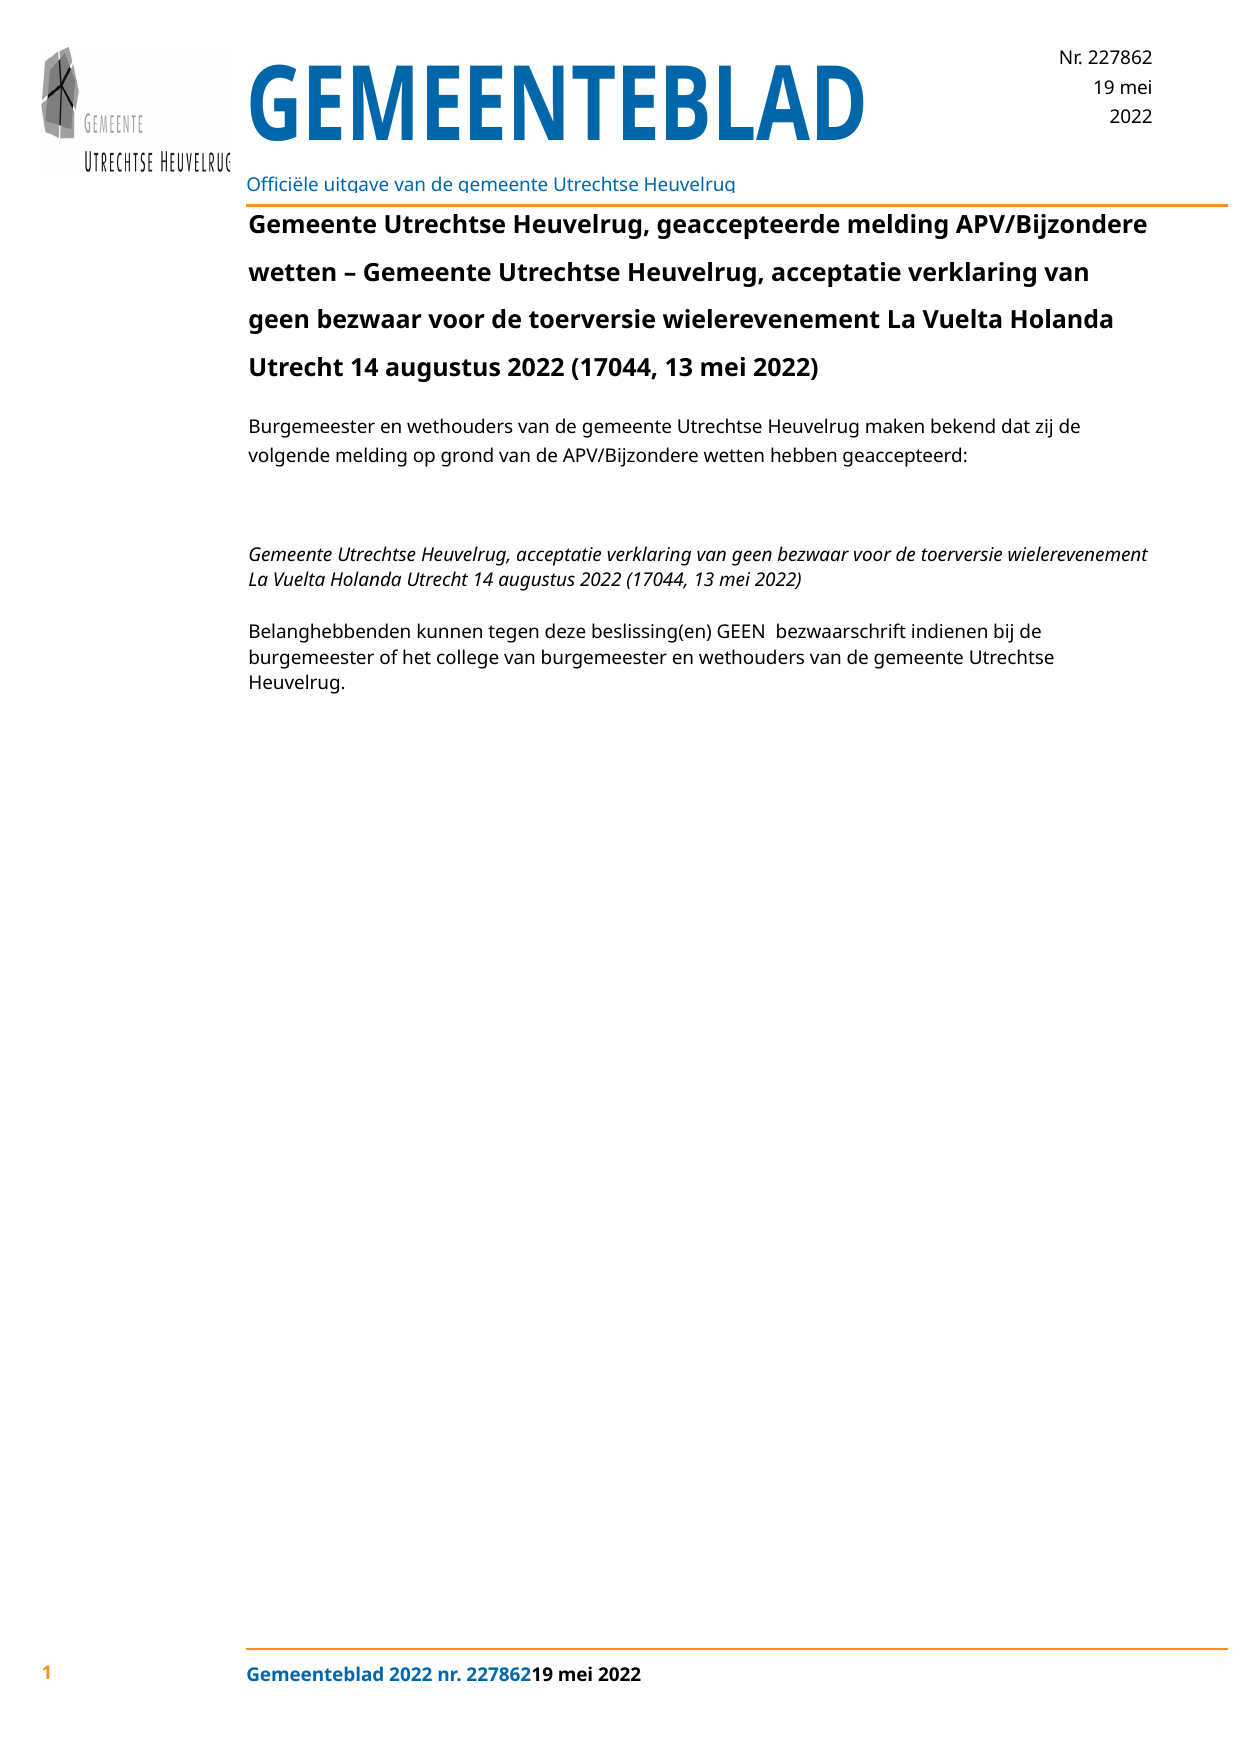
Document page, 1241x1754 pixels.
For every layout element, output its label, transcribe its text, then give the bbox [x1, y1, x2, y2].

text Gemeente Utrechtse Heuvelrug, geaccepteerde melding APV/Bijzondere wetten – Gemeente Utrechtse Heuvelrug, acceptatie verklaring van geen bezwaar voor de toerversie wielerevenement La Vuelta Holanda Utrecht 14 augustus 2022 (17044, 13 mei 2022) [248, 207, 1152, 384]
picture [41, 47, 231, 172]
text Belanghebbenden kunnen tegen deze beslissing(en) GEEN bezwaarschrift indienen bij de burgemeester of het college van burgemeester en wethouders van de gemeente Utrechtse Heuvelrug. [248, 618, 1152, 695]
text Burgemeester en wethouders van de gemeente Utrechtse Heuvelrug maken bekend dat zij de volgende melding op grond van de APV/Bijzondere wetten hebben geaccepteerd: [248, 413, 1152, 468]
text Gemeente Utrechtse Heuvelrug, acceptatie verklaring van geen bezwaar voor de toerversie wielerevenement La Vuelta Holanda Utrecht 14 augustus 2022 (17044, 13 mei 2022) [248, 541, 1152, 592]
